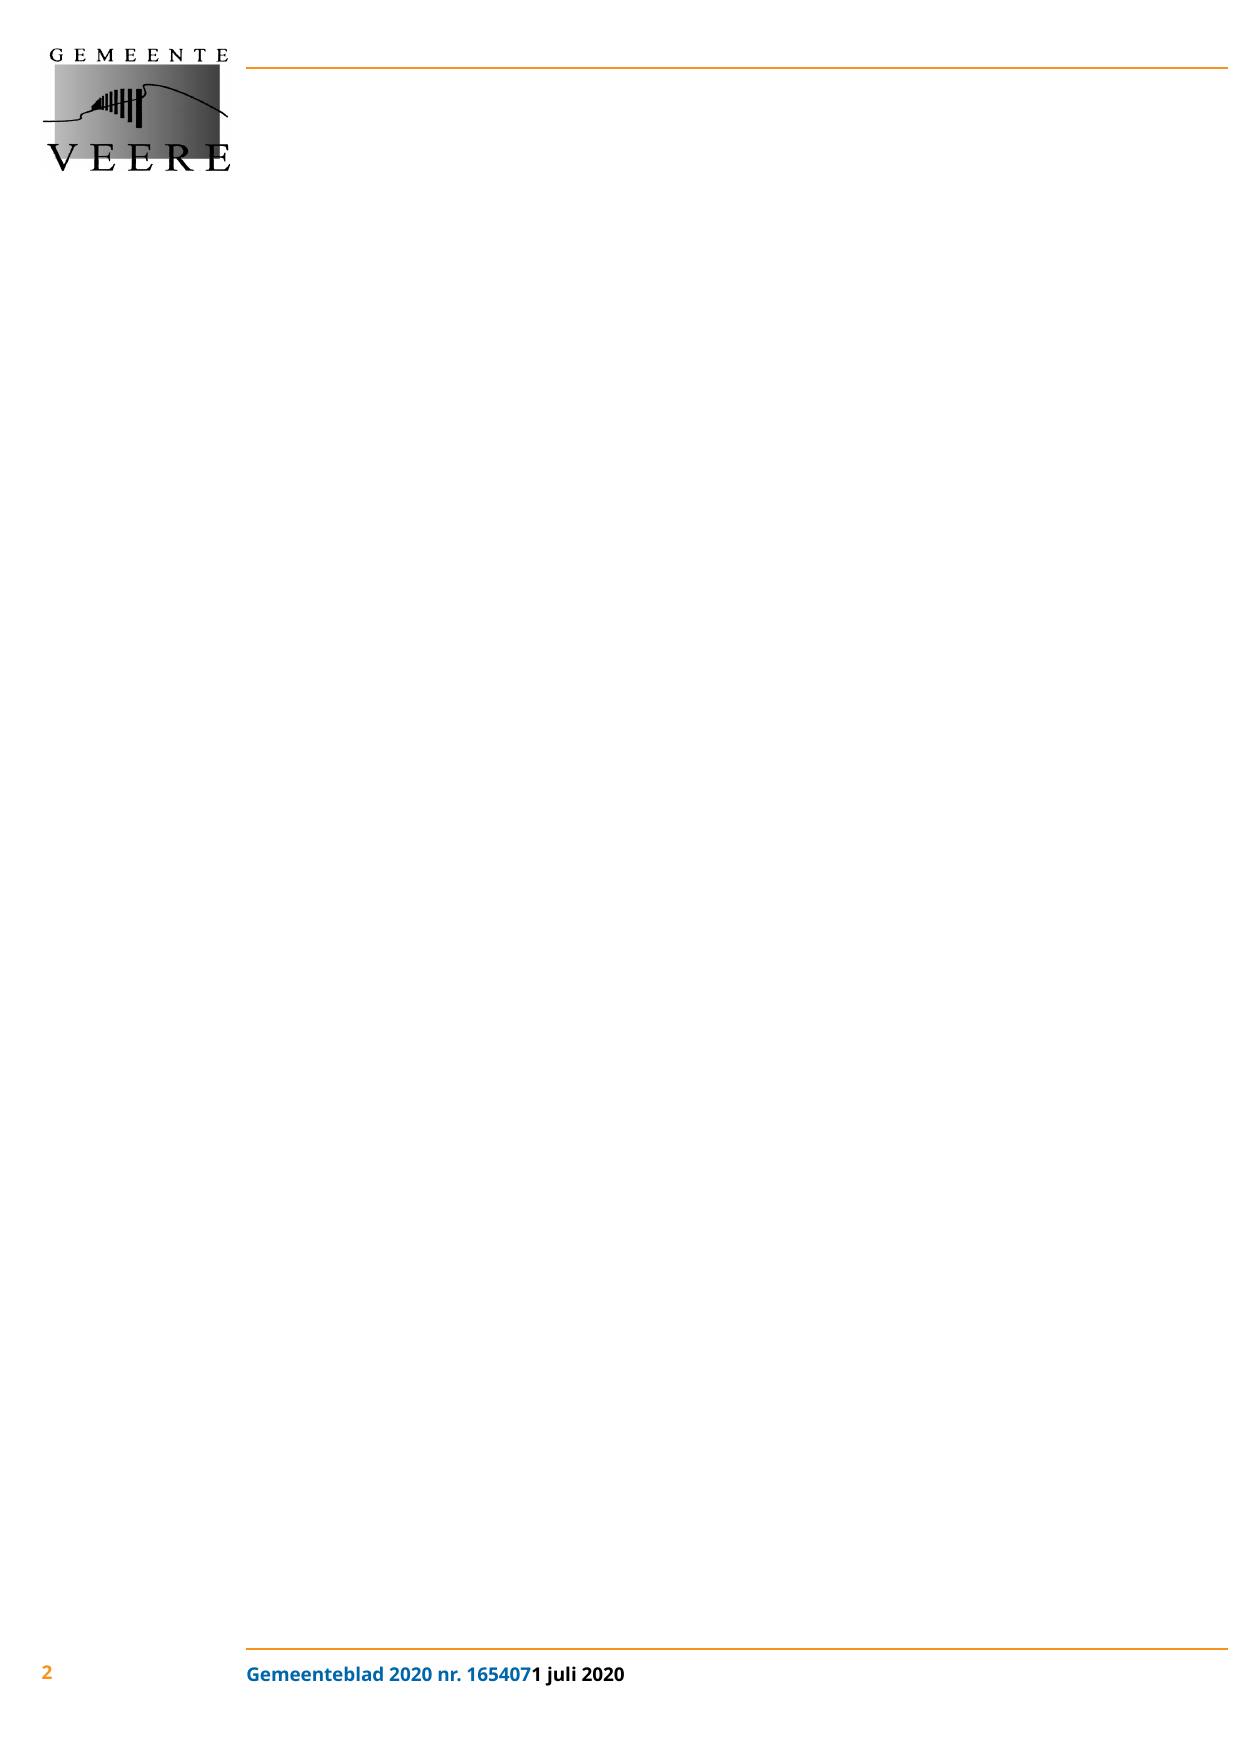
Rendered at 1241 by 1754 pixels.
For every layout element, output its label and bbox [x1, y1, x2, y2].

picture [41, 47, 231, 172]
